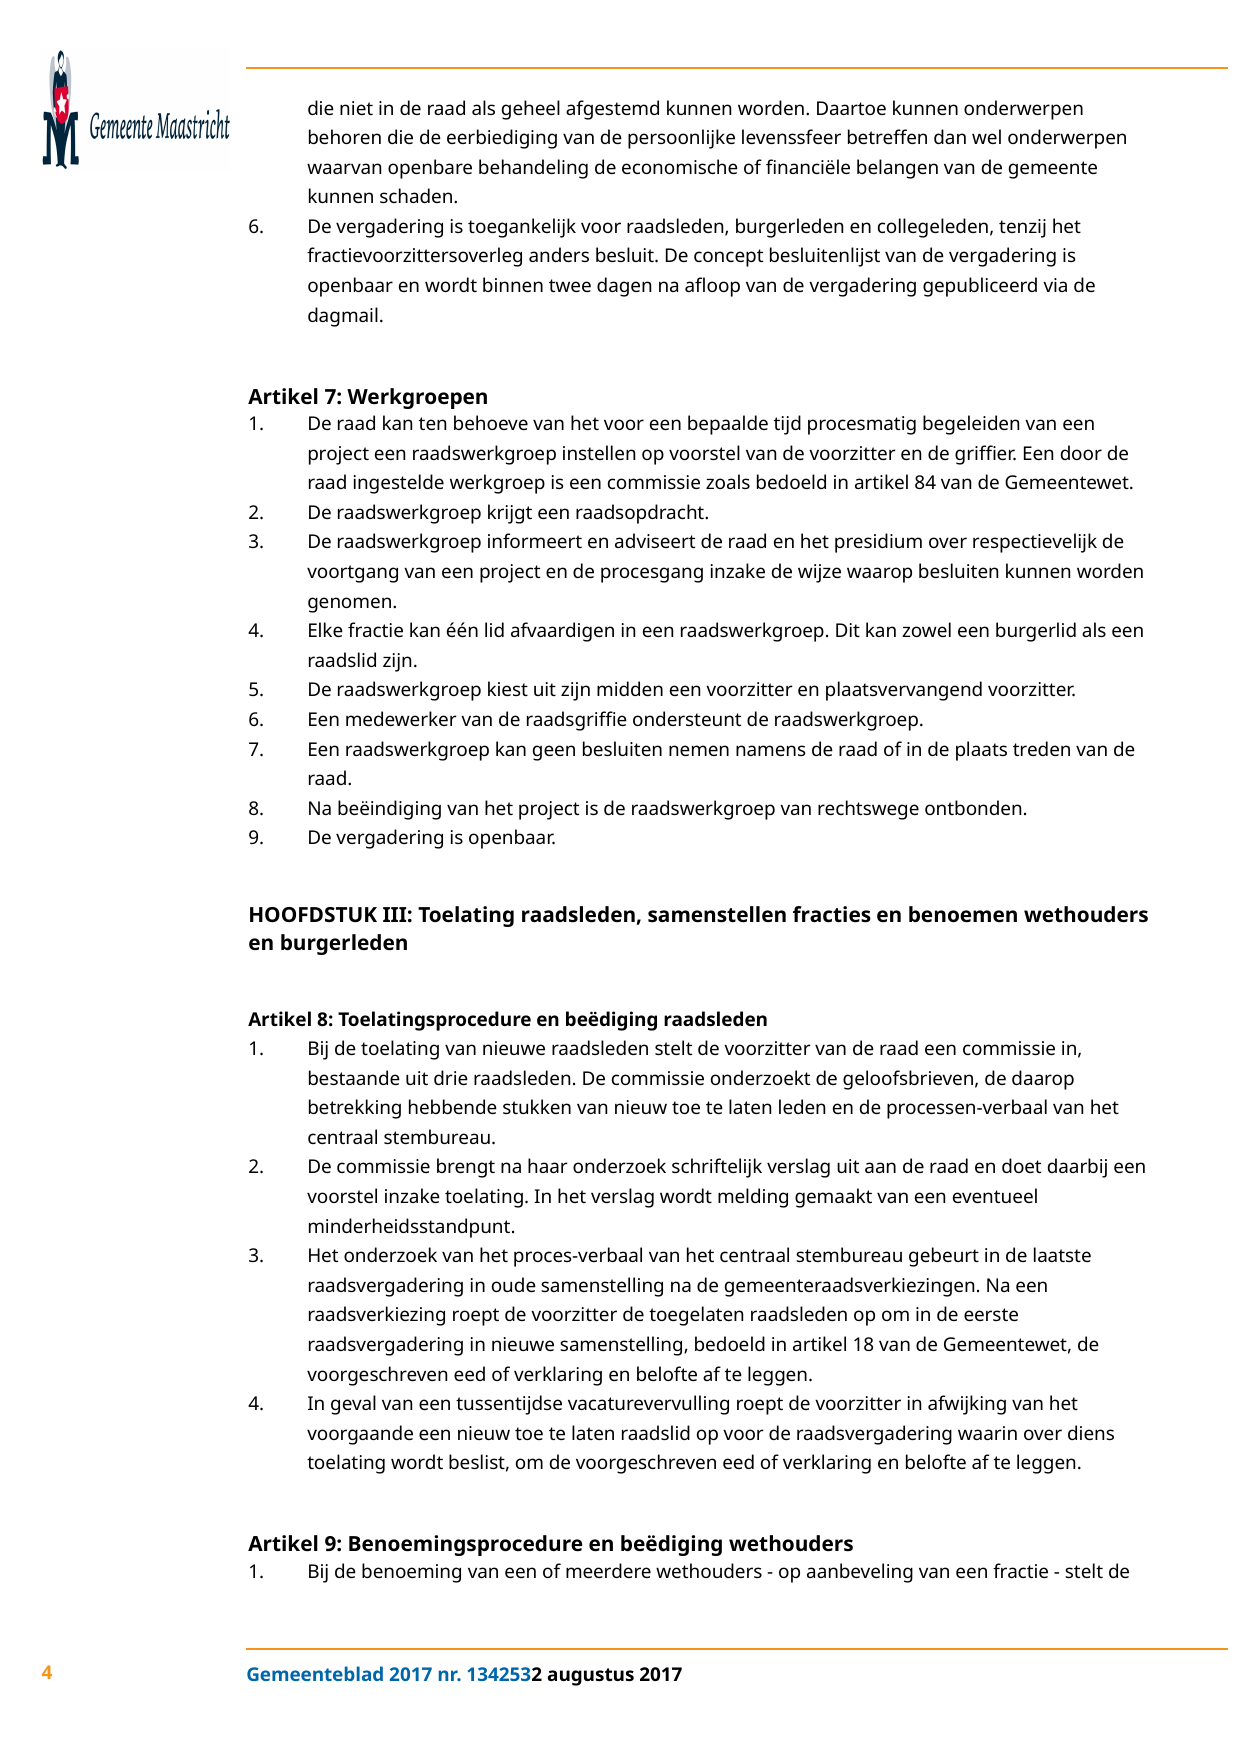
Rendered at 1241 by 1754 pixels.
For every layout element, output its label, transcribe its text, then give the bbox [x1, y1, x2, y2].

text Artikel 9: Benoemingsprocedure en beëdiging wethouders [248, 1529, 1152, 1558]
list Na beëindiging van het project is de raadswerkgroep van rechtswege ontbonden. [248, 795, 1152, 821]
list In geval van een tussentijdse vacaturevervulling roept de voorzitter in afwijking van het voorgaande een nieuw toe te laten raadslid op voor de raadsvergadering waarin over diens toelating wordt beslist, om de voorgeschreven eed of verklaring en belofte af te leggen. [248, 1390, 1152, 1475]
list De raad kan ten behoeve van het voor een bepaalde tijd procesmatig begeleiden van een project een raadswerkgroep instellen op voorstel van de voorzitter en de griffier. Een door de raad ingestelde werkgroep is een commissie zoals bedoeld in artikel 84 van de Gemeentewet. [248, 410, 1152, 495]
list De raadswerkgroep kiest uit zijn midden een voorzitter en plaatsvervangend voorzitter. [248, 677, 1152, 702]
list die niet in de raad als geheel afgestemd kunnen worden. Daartoe kunnen onderwerpen behoren die de eerbiediging van de persoonlijke levenssfeer betreffen dan wel onderwerpen waarvan openbare behandeling de economische of financiële belangen van de gemeente kunnen schaden. [248, 95, 1152, 209]
list De raadswerkgroep informeert en adviseert de raad en het presidium over respectievelijk de voortgang van een project en de procesgang inzake de wijze waarop besluiten kunnen worden genomen. [248, 529, 1152, 613]
list Elke fractie kan één lid afvaardigen in een raadswerkgroep. Dit kan zowel een burgerlid als een raadslid zijn. [248, 617, 1152, 673]
text HOOFDSTUK III: Toelating raadsleden, samenstellen fracties en benoemen wethouders en burgerleden [248, 900, 1152, 957]
list Bij de toelating van nieuwe raadsleden stelt de voorzitter van de raad een commissie in, bestaande uit drie raadsleden. De commissie onderzoekt de geloofsbrieven, de daarop betrekking hebbende stukken van nieuw toe te laten leden en de processen-verbaal van het centraal stembureau. [248, 1035, 1152, 1150]
list De vergadering is openbaar. [248, 824, 1152, 850]
list Bij de benoeming van een of meerdere wethouders - op aanbeveling van een fractie - stelt de [248, 1558, 1152, 1584]
list De vergadering is toegankelijk voor raadsleden, burgerleden en collegeleden, tenzij het fractievoorzittersoverleg anders besluit. De concept besluitenlijst van de vergadering is openbaar en wordt binnen twee dagen na afloop van de vergadering gepubliceerd via de dagmail. [248, 213, 1152, 328]
list De commissie brengt na haar onderzoek schriftelijk verslag uit aan de raad en doet daarbij een voorstel inzake toelating. In het verslag wordt melding gemaakt van een eventueel minderheidsstandpunt. [248, 1154, 1152, 1239]
list Een raadswerkgroep kan geen besluiten nemen namens de raad of in de plaats treden van de raad. [248, 736, 1152, 791]
text Artikel 7: Werkgroepen [248, 382, 1152, 410]
list De raadswerkgroep krijgt een raadsopdracht. [248, 499, 1152, 525]
list Het onderzoek van het proces-verbaal van het centraal stembureau gebeurt in de laatste raadsvergadering in oude samenstelling na de gemeenteraadsverkiezingen. Na een raadsverkiezing roept de voorzitter de toegelaten raadsleden op om in de eerste raadsvergadering in nieuwe samenstelling, bedoeld in artikel 18 van de Gemeentewet, de voorgeschreven eed of verklaring en belofte af te leggen. [248, 1242, 1152, 1387]
picture [41, 47, 231, 172]
list Een medewerker van de raadsgriffie ondersteunt de raadswerkgroep. [248, 706, 1152, 732]
text Artikel 8: Toelatingsprocedure en beëdiging raadsleden [248, 1006, 1152, 1032]
